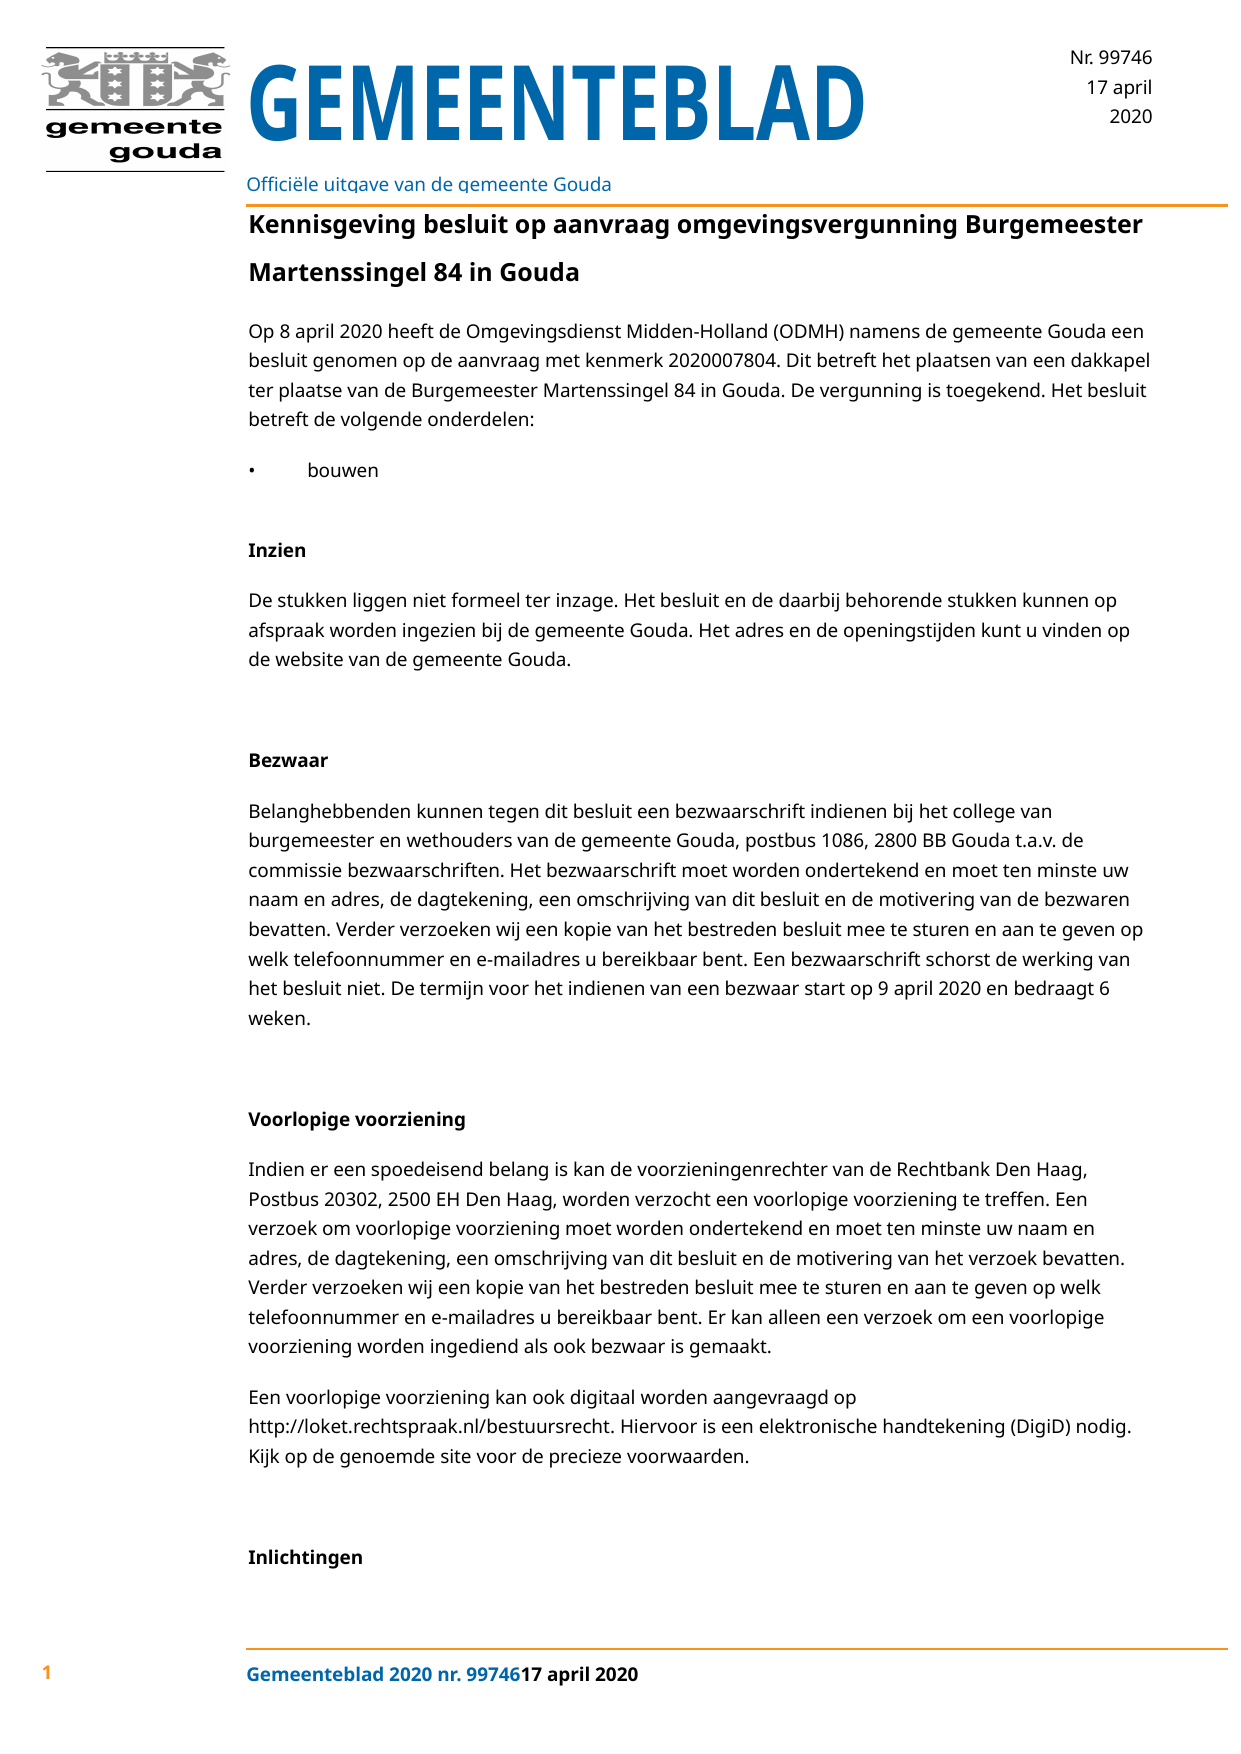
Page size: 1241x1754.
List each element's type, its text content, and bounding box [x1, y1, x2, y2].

text Inzien [248, 537, 1152, 563]
text Indien er een spoedeisend belang is kan de voorzieningenrechter van de Rechtbank Den Haag, Postbus 20302, 2500 EH Den Haag, worden verzocht een voorlopige voorziening te treffen. Een verzoek om voorlopige voorziening moet worden ondertekend en moet ten minste uw naam en adres, de dagtekening, een omschrijving van dit besluit en de motivering van het verzoek bevatten. Verder verzoeken wij een kopie van het bestreden besluit mee te sturen en aan te geven op welk telefoonnummer en e-mailadres u bereikbaar bent. Er kan alleen een verzoek om een voorlopige voorziening worden ingediend als ook bezwaar is gemaakt. [248, 1156, 1152, 1359]
text Bezwaar [248, 747, 1152, 773]
text Op 8 april 2020 heeft de Omgevingsdienst Midden-Holland (ODMH) namens de gemeente Gouda een besluit genomen op de aanvraag met kenmerk 2020007804. Dit betreft het plaatsen van een dakkapel ter plaatse van de Burgemeester Martenssingel 84 in Gouda. De vergunning is toegekend. Het besluit betreft de volgende onderdelen: [248, 318, 1152, 432]
text Belanghebbenden kunnen tegen dit besluit een bezwaarschrift indienen bij het college van burgemeester en wethouders van de gemeente Gouda, postbus 1086, 2800 BB Gouda t.a.v. de commissie bezwaarschriften. Het bezwaarschrift moet worden ondertekend en moet ten minste uw naam en adres, de dagtekening, een omschrijving van dit besluit en de motivering van de bezwaren bevatten. Verder verzoeken wij een kopie van het bestreden besluit mee te sturen en aan te geven op welk telefoonnummer en e-mailadres u bereikbaar bent. Een bezwaarschrift schorst de werking van het besluit niet. De termijn voor het indienen van een bezwaar start op 9 april 2020 en bedraagt 6 weken. [248, 798, 1152, 1031]
text De stukken liggen niet formeel ter inzage. Het besluit en de daarbij behorende stukken kunnen op afspraak worden ingezien bij de gemeente Gouda. Het adres en de openingstijden kunt u vinden op de website van de gemeente Gouda. [248, 587, 1152, 672]
picture [41, 47, 231, 172]
text Kennisgeving besluit op aanvraag omgevingsvergunning Burgemeester Martenssingel 84 in Gouda [248, 207, 1152, 288]
text Inlichtingen [248, 1544, 1152, 1570]
text Voorlopige voorziening [248, 1106, 1152, 1132]
list bouwen [248, 457, 1152, 483]
text Een voorlopige voorziening kan ook digitaal worden aangevraagd op http://loket.rechtspraak.nl/bestuursrecht. Hiervoor is een elektronische handtekening (DigiD) nodig. Kijk op de genoemde site voor de precieze voorwaarden. [248, 1384, 1152, 1469]
